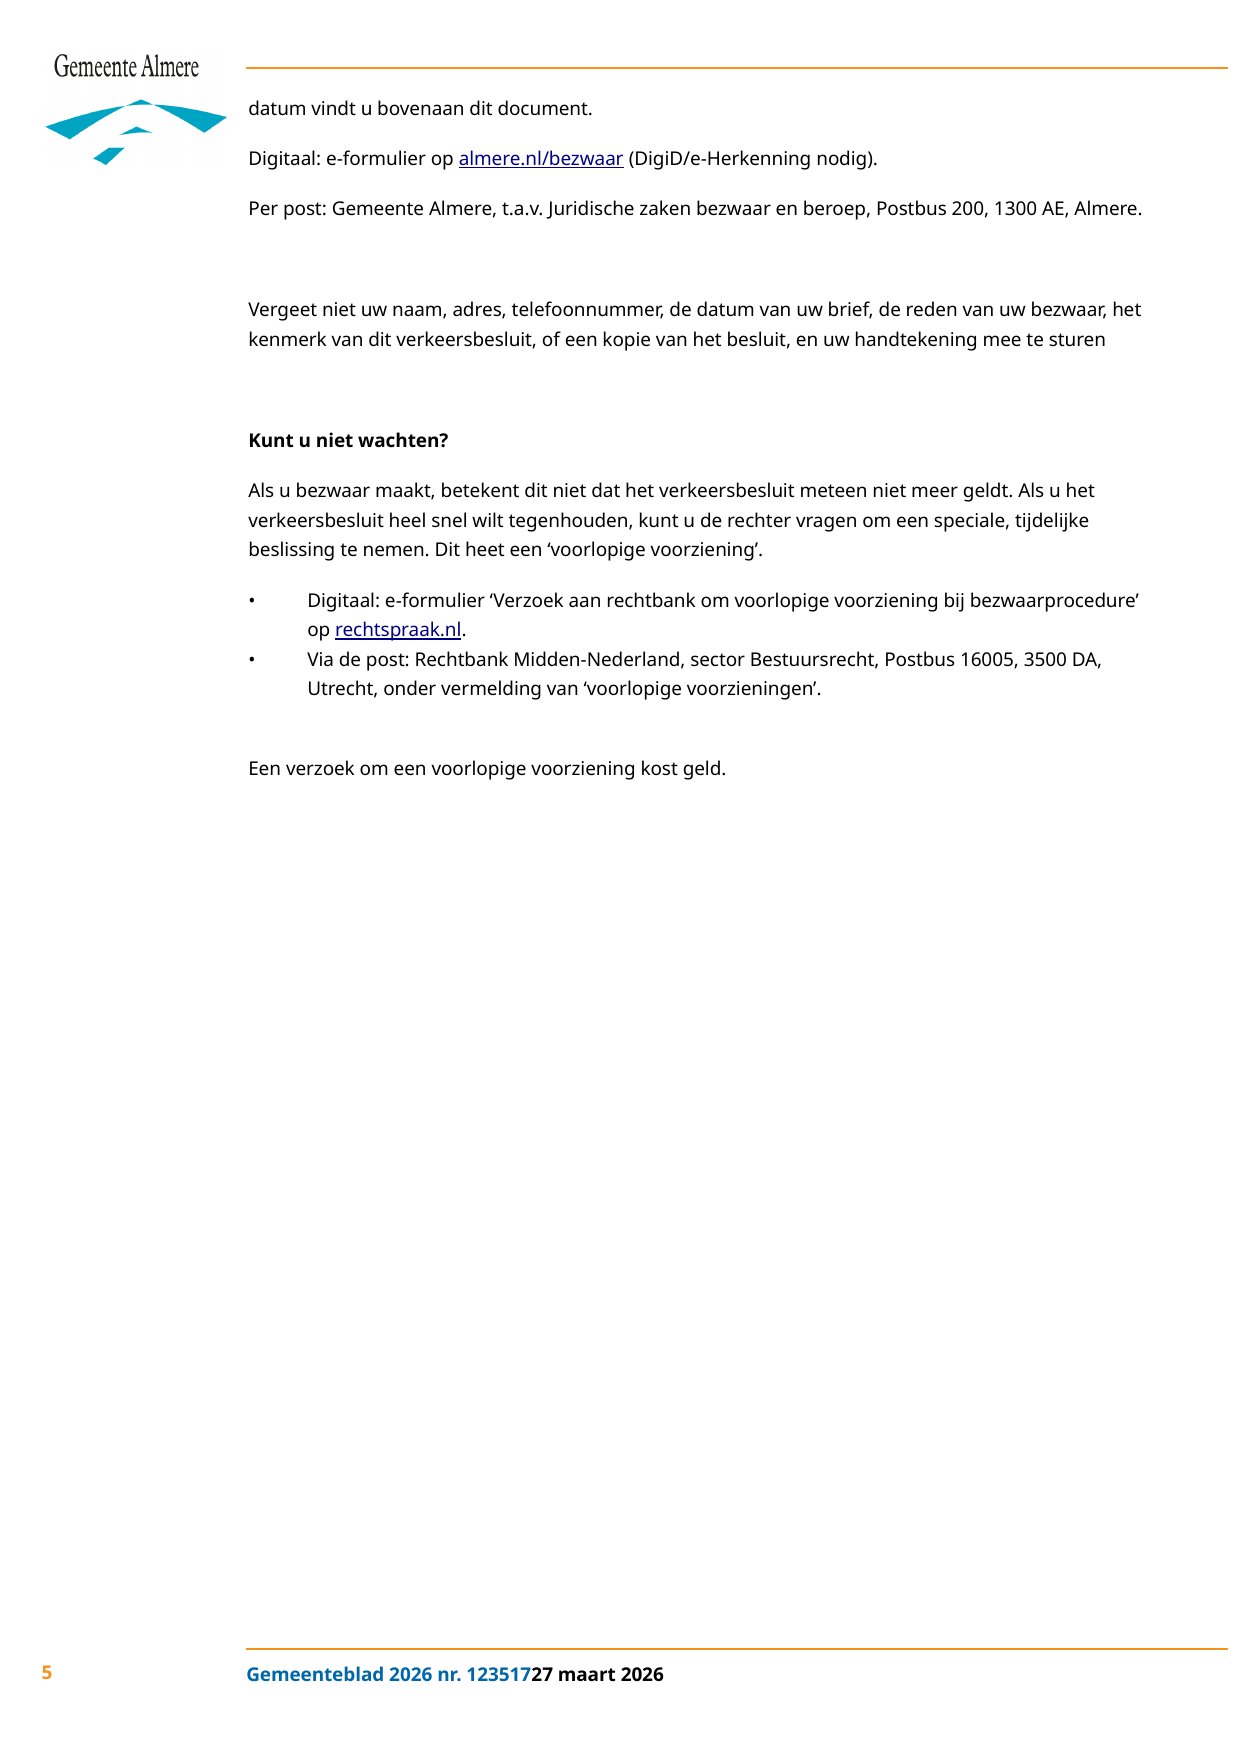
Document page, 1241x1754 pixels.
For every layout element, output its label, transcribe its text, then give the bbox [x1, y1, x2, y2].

text Per post: Gemeente Almere, t.a.v. Juridische zaken bezwaar en beroep, Postbus 200, 1300 AE, Almere. [248, 196, 1152, 221]
text Kunt u niet wachten? [248, 427, 1152, 453]
text datum vindt u bovenaan dit document. [248, 95, 1152, 121]
text Als u bezwaar maakt, betekent dit niet dat het verkeersbesluit meteen niet meer geldt. Als u het verkeersbesluit heel snel wilt tegenhouden, kunt u de rechter vragen om een speciale, tijdelijke beslissing te nemen. Dit heet een ‘voorlopige voorziening’. [248, 477, 1152, 562]
text Een verzoek om een voorlopige voorziening kost geld. [248, 756, 1152, 781]
text Vergeet niet uw naam, adres, telefoonnummer, de datum van uw brief, de reden van uw bezwaar, het kenmerk van dit verkeersbesluit, of een kopie van het besluit, en uw handtekening mee te sturen [248, 296, 1152, 352]
list Via de post: Rechtbank Midden-Nederland, sector Bestuursrecht, Postbus 16005, 3500 DA, Utrecht, onder vermelding van ‘voorlopige voorzieningen’. [248, 646, 1152, 701]
text Digitaal: e-formulier op almere.nl/bezwaar (DigiD/e-Herkenning nodig). [248, 145, 1152, 171]
picture [41, 47, 231, 172]
list Digitaal: e-formulier ‘Verzoek aan rechtbank om voorlopige voorziening bij bezwaarprocedure’ op rechtspraak.nl. [248, 587, 1152, 642]
